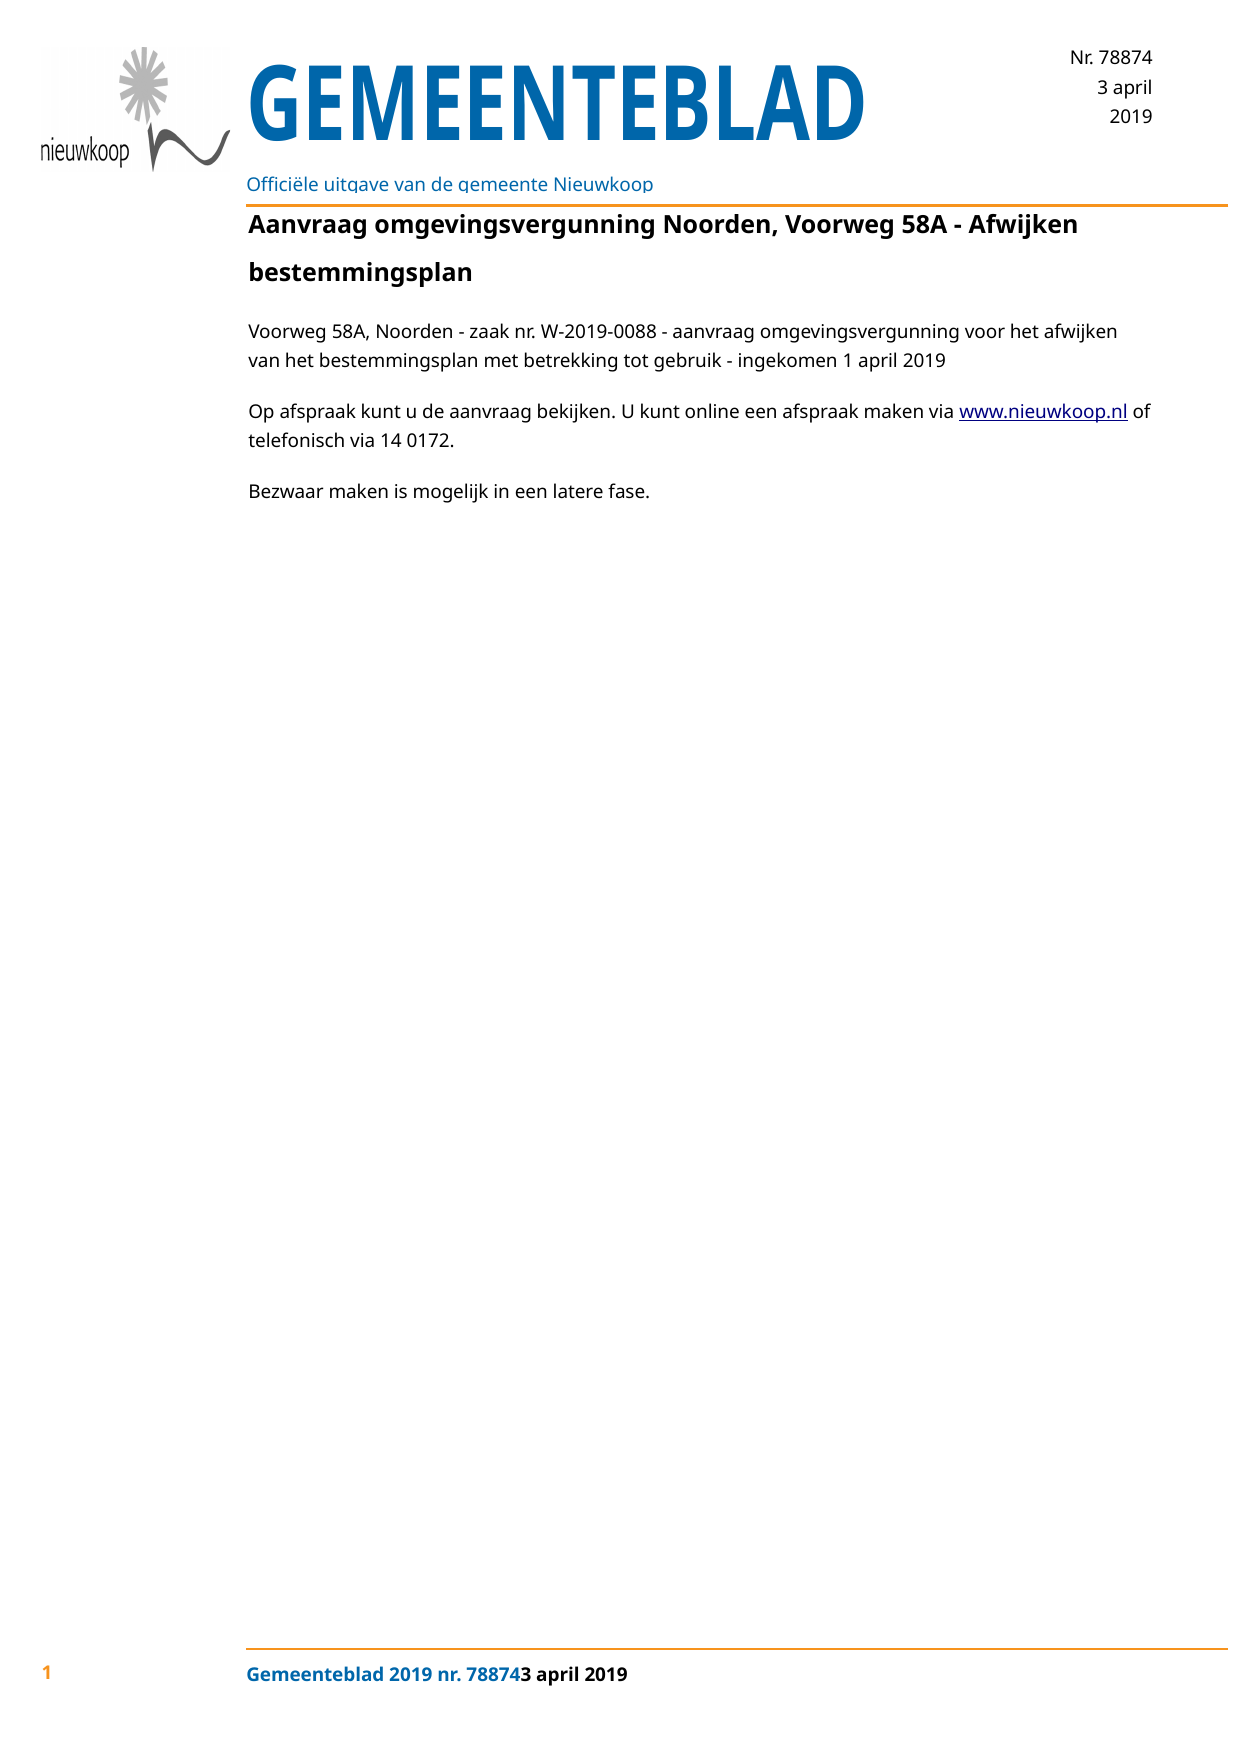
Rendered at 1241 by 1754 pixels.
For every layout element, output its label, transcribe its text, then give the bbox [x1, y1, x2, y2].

text Op afspraak kunt u de aanvraag bekijken. U kunt online een afspraak maken via www.nieuwkoop.nl of telefonisch via 14 0172. [248, 398, 1152, 453]
text Voorweg 58A, Noorden - zaak nr. W-2019-0088 - aanvraag omgevingsvergunning voor het afwijken van het bestemmingsplan met betrekking tot gebruik - ingekomen 1 april 2019 [248, 318, 1152, 373]
picture [41, 47, 231, 172]
text Bezwaar maken is mogelijk in een latere fase. [248, 478, 1152, 504]
text Aanvraag omgevingsvergunning Noorden, Voorweg 58A - Afwijken bestemmingsplan [248, 207, 1152, 288]
